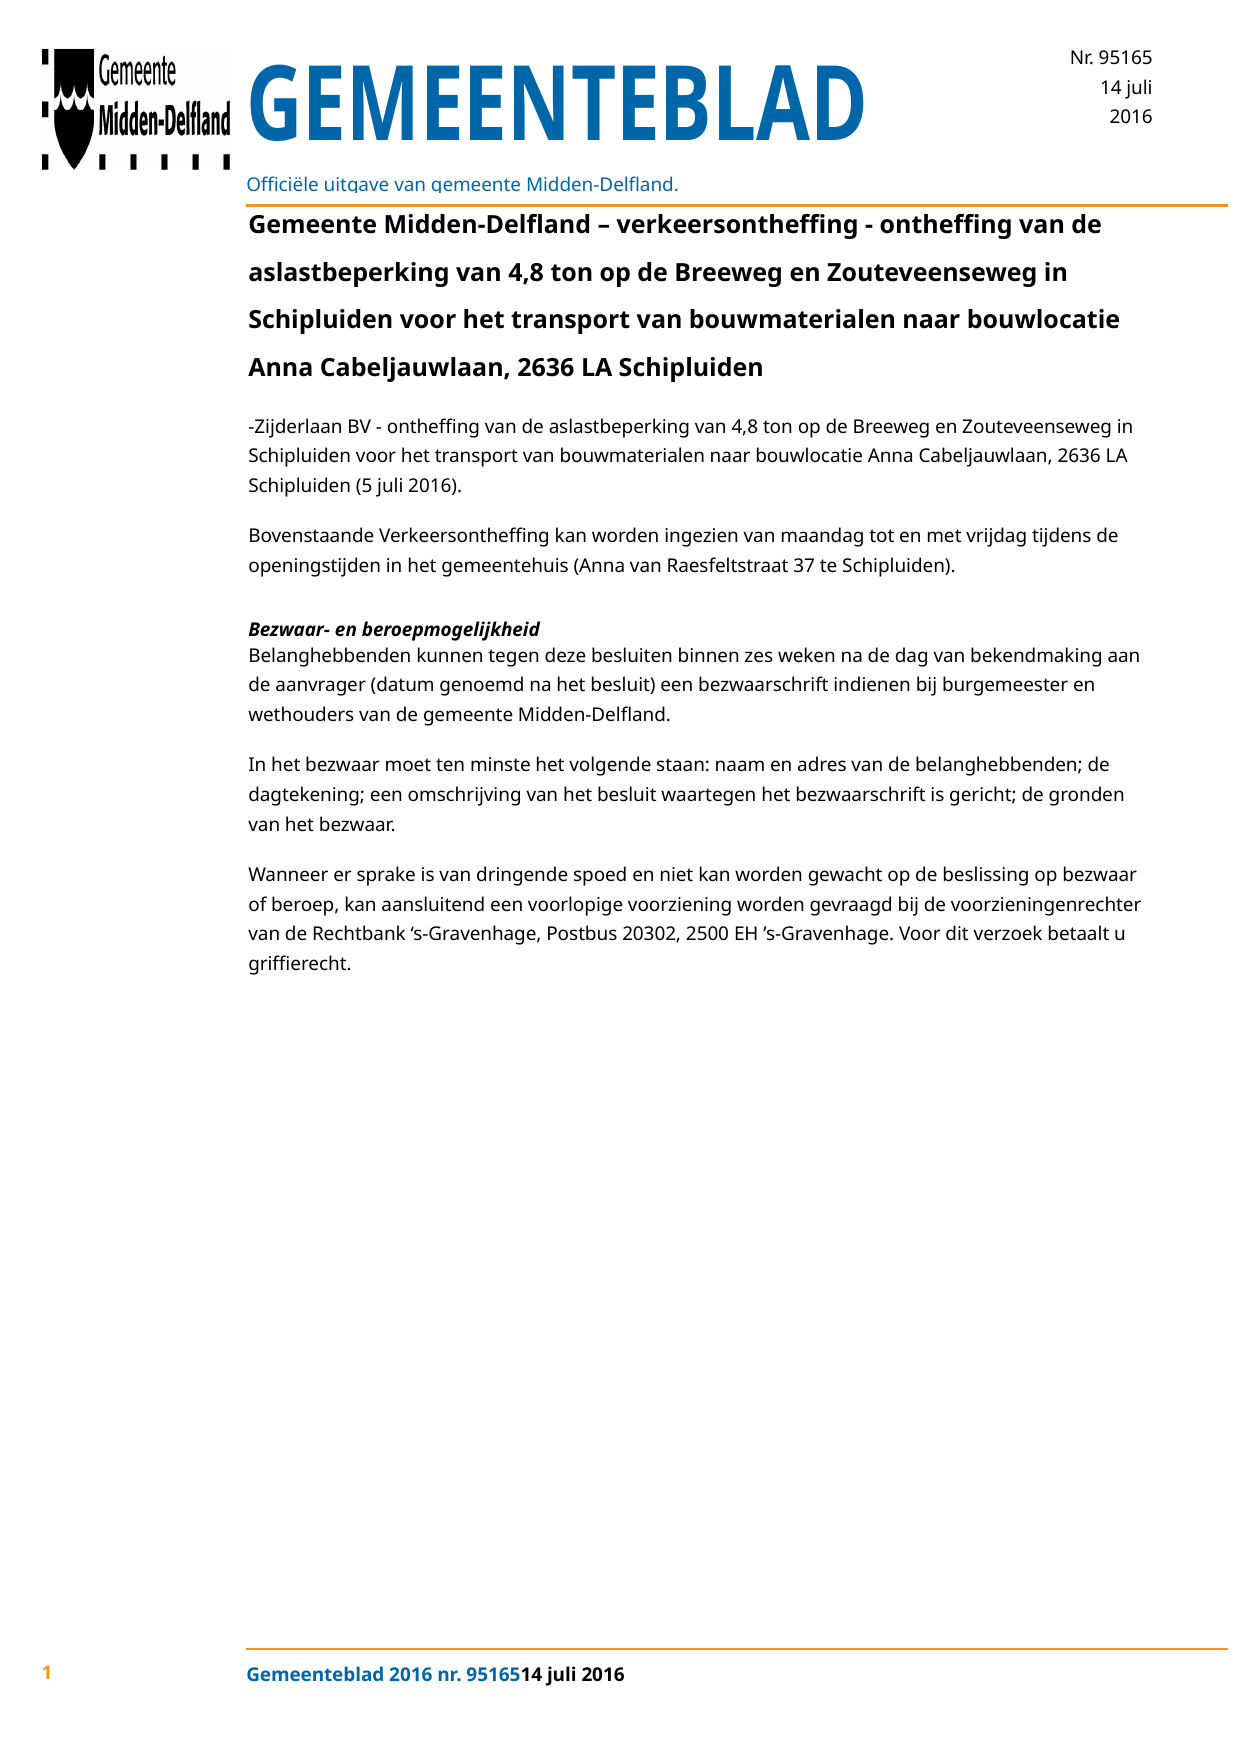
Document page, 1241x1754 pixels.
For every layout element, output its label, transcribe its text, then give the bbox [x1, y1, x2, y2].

picture [41, 47, 231, 172]
text Bovenstaande Verkeersontheffing kan worden ingezien van maandag tot en met vrijdag tijdens de openingstijden in het gemeentehuis (Anna van Raesfeltstraat 37 te Schipluiden). [248, 523, 1152, 578]
text Wanneer er sprake is van dringende spoed en niet kan worden gewacht op de beslissing op bezwaar of beroep, kan aansluitend een voorlopige voorziening worden gevraagd bij de voorzieningenrechter van de Rechtbank ‘s-Gravenhage, Postbus 20302, 2500 EH ’s-Gravenhage. Voor dit verzoek betaalt u griffierecht. [248, 861, 1152, 976]
text Gemeente Midden-Delfland – verkeersontheffing - ontheffing van de aslastbeperking van 4,8 ton op de Breeweg en Zouteveenseweg in Schipluiden voor het transport van bouwmaterialen naar bouwlocatie Anna Cabeljauwlaan, 2636 LA Schipluiden [248, 207, 1152, 384]
text Belanghebbenden kunnen tegen deze besluiten binnen zes weken na de dag van bekendmaking aan de aanvrager (datum genoemd na het besluit) een bezwaarschrift indienen bij burgemeester en wethouders van de gemeente Midden-Delfland. [248, 642, 1152, 727]
text -Zijderlaan BV - ontheffing van de aslastbeperking van 4,8 ton op de Breeweg en Zouteveenseweg in Schipluiden voor het transport van bouwmaterialen naar bouwlocatie Anna Cabeljauwlaan, 2636 LA Schipluiden (5 juli 2016). [248, 413, 1152, 498]
text In het bezwaar moet ten minste het volgende staan: naam en adres van de belanghebbenden; de dagtekening; een omschrijving van het besluit waartegen het bezwaarschrift is gericht; de gronden van het bezwaar. [248, 752, 1152, 836]
text Bezwaar- en beroepmogelijkheid [248, 616, 1152, 642]
